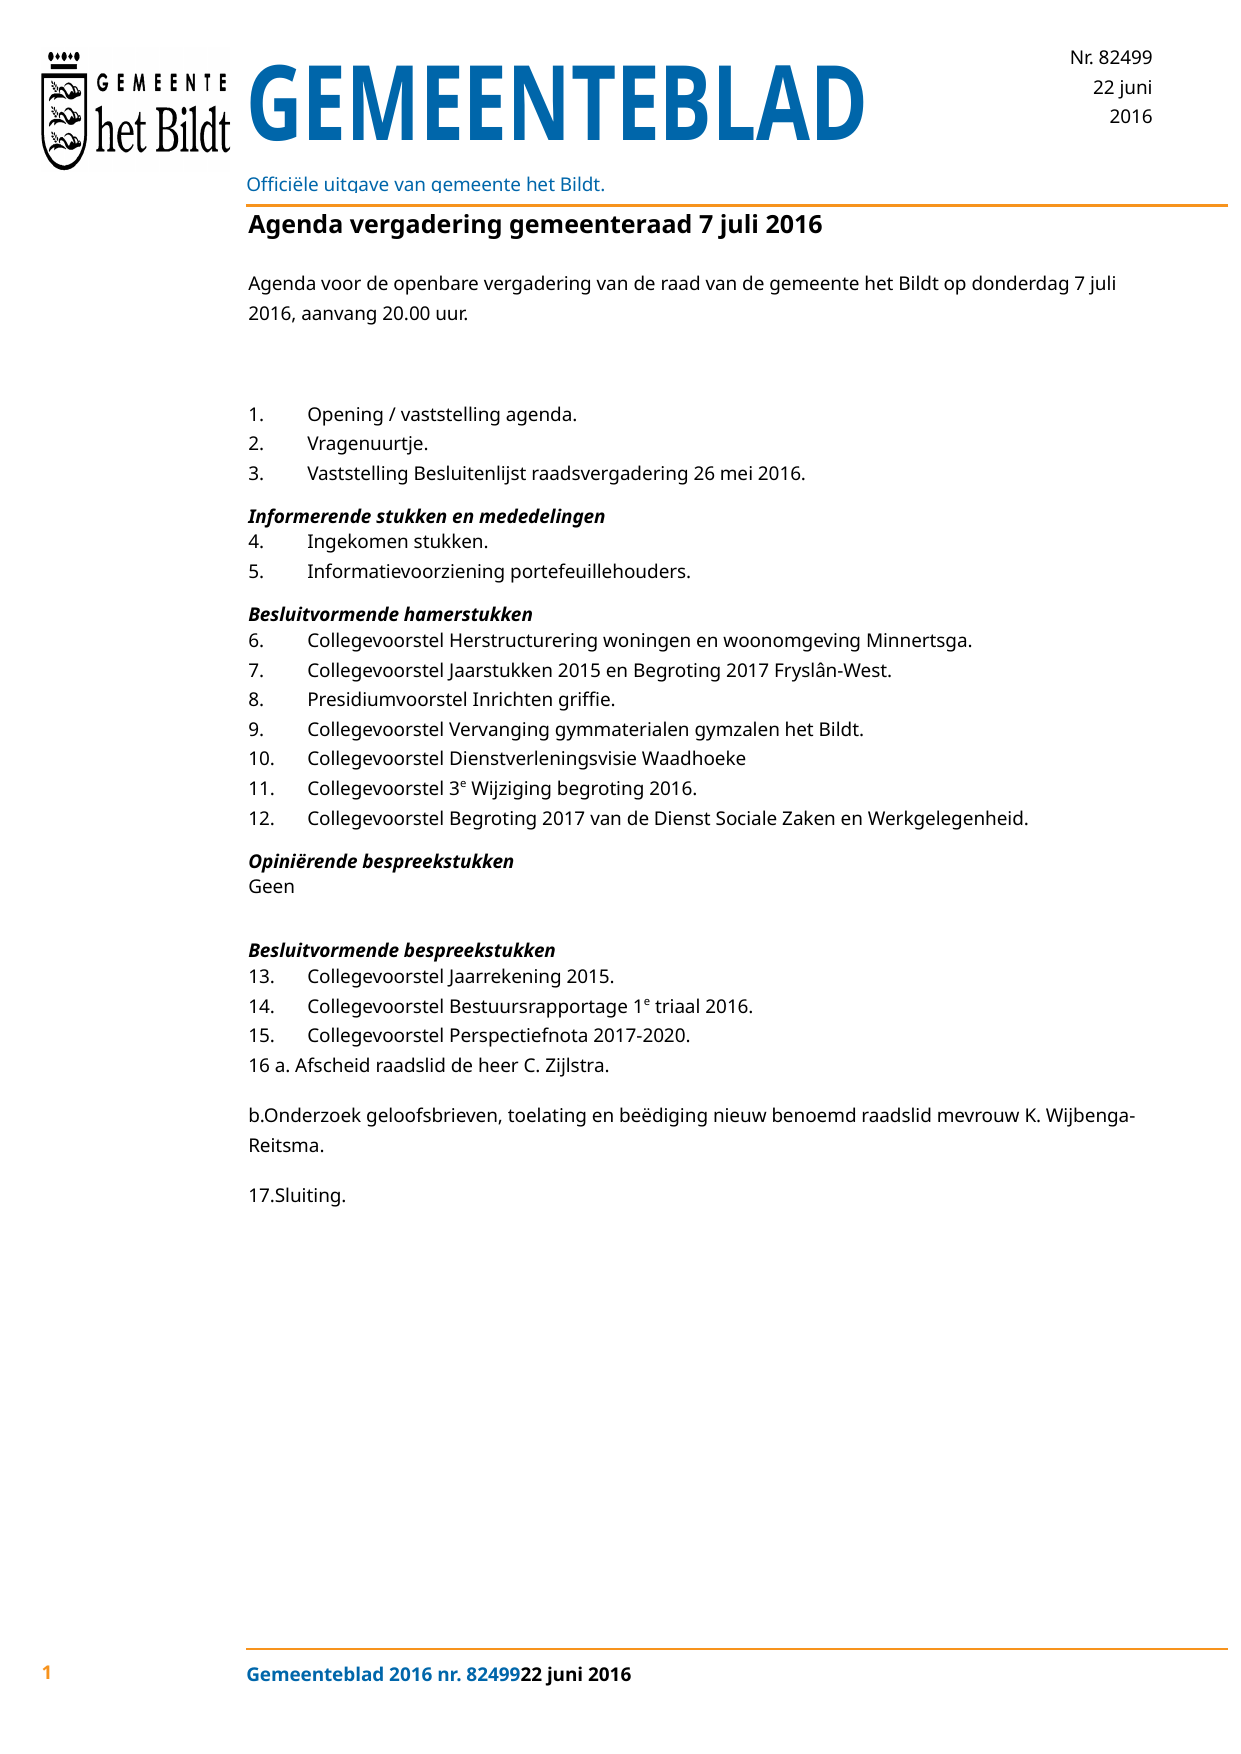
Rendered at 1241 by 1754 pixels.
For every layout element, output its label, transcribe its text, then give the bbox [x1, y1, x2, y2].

text Geen [248, 873, 1152, 899]
list Collegevoorstel 3e Wijziging begroting 2016. [248, 775, 1152, 801]
list Collegevoorstel Vervanging gymmaterialen gymzalen het Bildt. [248, 716, 1152, 742]
text Besluitvormende bespreekstukken [248, 937, 1152, 963]
list Collegevoorstel Jaarrekening 2015. [248, 963, 1152, 989]
list Collegevoorstel Herstructurering woningen en woonomgeving Minnertsga. [248, 627, 1152, 653]
text Besluitvormende hamerstukken [248, 601, 1152, 627]
list Ingekomen stukken. [248, 529, 1152, 554]
text Informerende stukken en mededelingen [248, 503, 1152, 529]
list Collegevoorstel Perspectiefnota 2017-2020. [248, 1022, 1152, 1048]
text Agenda voor de openbare vergadering van de raad van de gemeente het Bildt op donderdag 7 juli 2016, aanvang 20.00 uur. [248, 270, 1152, 326]
list Informatievoorziening portefeuillehouders. [248, 558, 1152, 584]
text 16 a. Afscheid raadslid de heer C. Zijlstra. [248, 1052, 1152, 1078]
text Opiniërende bespreekstukken [248, 848, 1152, 873]
list Collegevoorstel Dienstverleningsvisie Waadhoeke [248, 746, 1152, 771]
list Opening / vaststelling agenda. [248, 401, 1152, 426]
text Agenda vergadering gemeenteraad 7 juli 2016 [248, 207, 1152, 241]
list Collegevoorstel Jaarstukken 2015 en Begroting 2017 Fryslân-West. [248, 657, 1152, 682]
list Vragenuurtje. [248, 430, 1152, 456]
list Collegevoorstel Begroting 2017 van de Dienst Sociale Zaken en Werkgelegenheid. [248, 805, 1152, 830]
text b.Onderzoek geloofsbrieven, toelating en beëdiging nieuw benoemd raadslid mevrouw K. Wijbenga-Reitsma. [248, 1102, 1152, 1158]
list Presidiumvoorstel Inrichten griffie. [248, 686, 1152, 712]
text 17.Sluiting. [248, 1182, 1152, 1208]
list Collegevoorstel Bestuursrapportage 1e triaal 2016. [248, 993, 1152, 1018]
picture [41, 47, 231, 172]
list Vaststelling Besluitenlijst raadsvergadering 26 mei 2016. [248, 460, 1152, 486]
